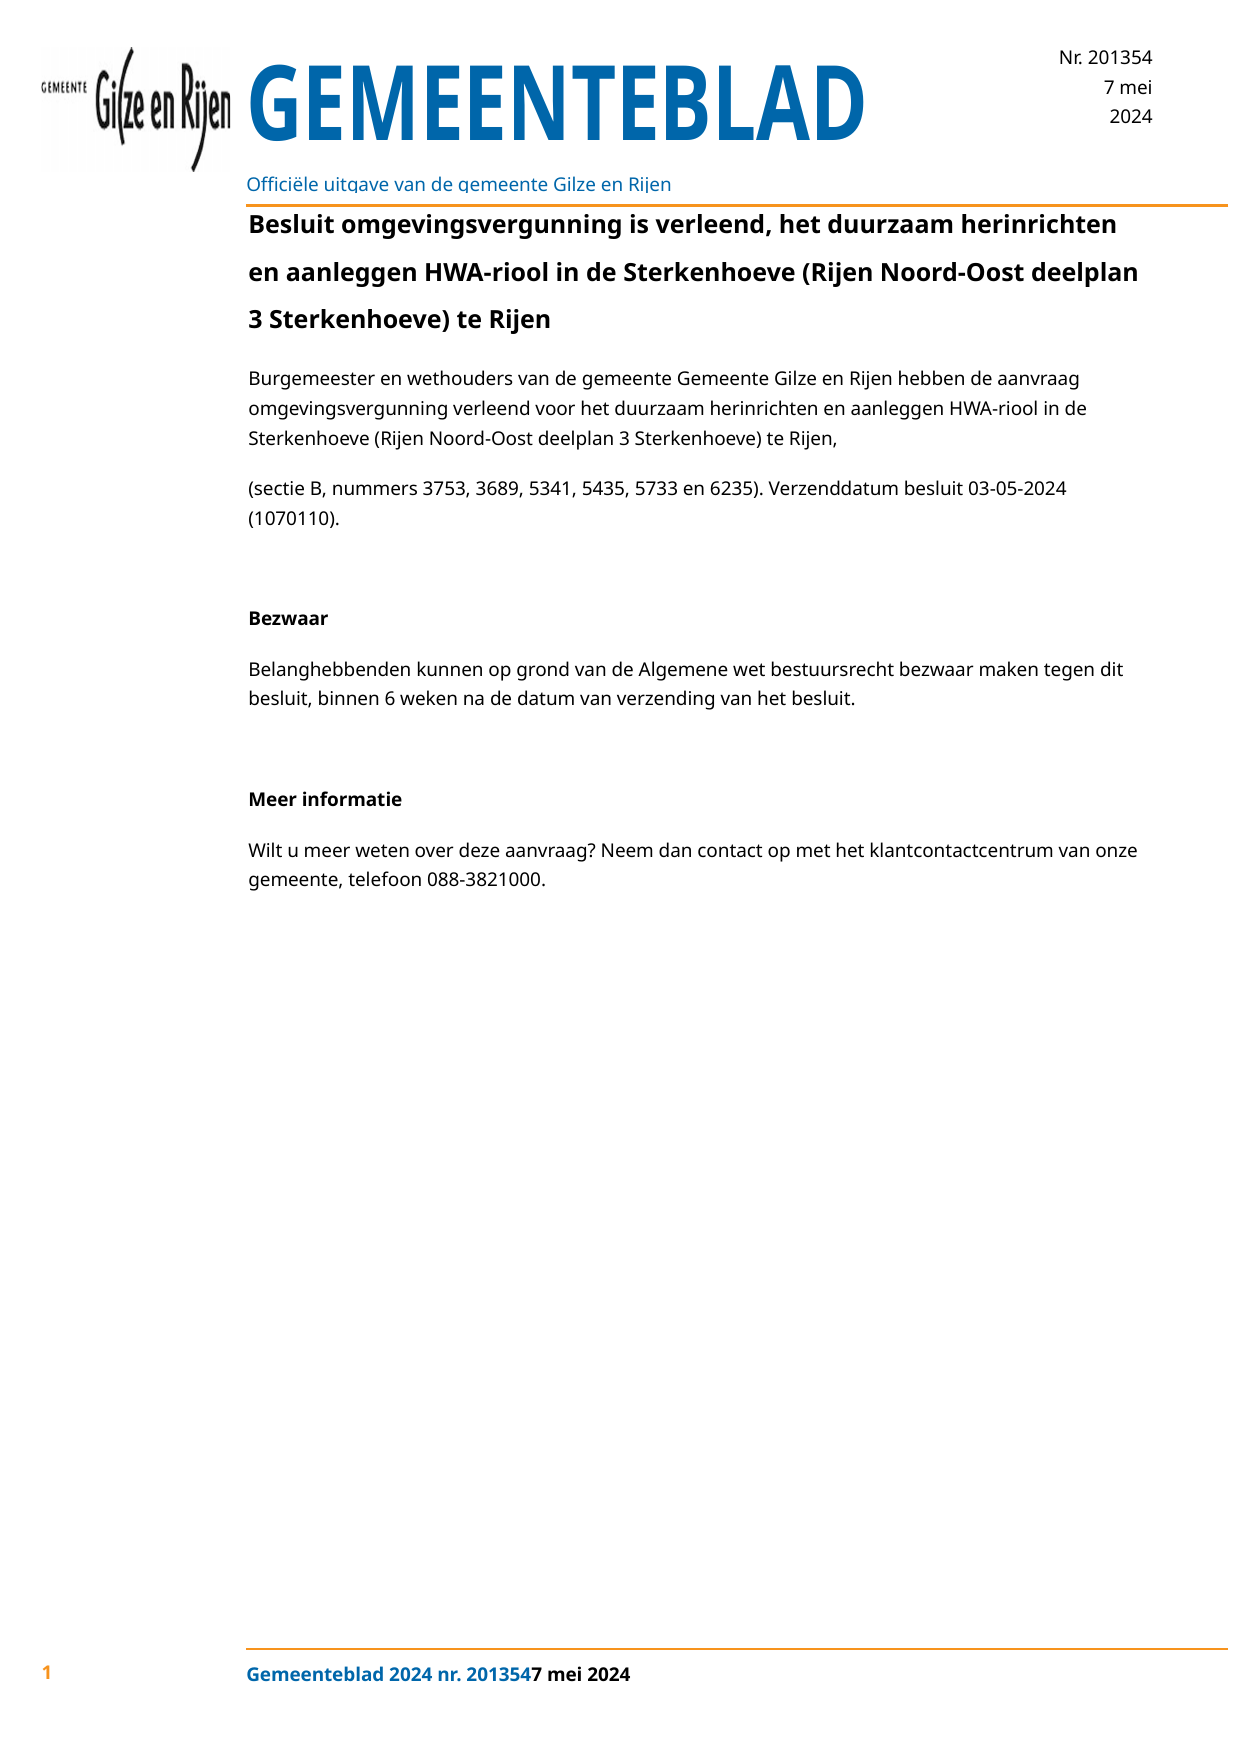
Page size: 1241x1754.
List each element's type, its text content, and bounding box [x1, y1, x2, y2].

text Burgemeester en wethouders van de gemeente Gemeente Gilze en Rijen hebben de aanvraag omgevingsvergunning verleend voor het duurzaam herinrichten en aanleggen HWA-riool in de Sterkenhoeve (Rijen Noord-Oost deelplan 3 Sterkenhoeve) te Rijen, [248, 366, 1152, 450]
picture [41, 47, 231, 172]
text Meer informatie [248, 786, 1152, 812]
text (sectie B, nummers 3753, 3689, 5341, 5435, 5733 en 6235). Verzenddatum besluit 03-05-2024 (1070110). [248, 475, 1152, 530]
text Besluit omgevingsvergunning is verleend, het duurzaam herinrichten en aanleggen HWA-riool in de Sterkenhoeve (Rijen Noord-Oost deelplan 3 Sterkenhoeve) te Rijen [248, 207, 1152, 336]
text Bezwaar [248, 606, 1152, 631]
text Belanghebbenden kunnen op grond van de Algemene wet bestuursrecht bezwaar maken tegen dit besluit, binnen 6 weken na de datum van verzending van het besluit. [248, 656, 1152, 711]
text Wilt u meer weten over deze aanvraag? Neem dan contact op met het klantcontactcentrum van onze gemeente, telefoon 088-3821000. [248, 837, 1152, 892]
